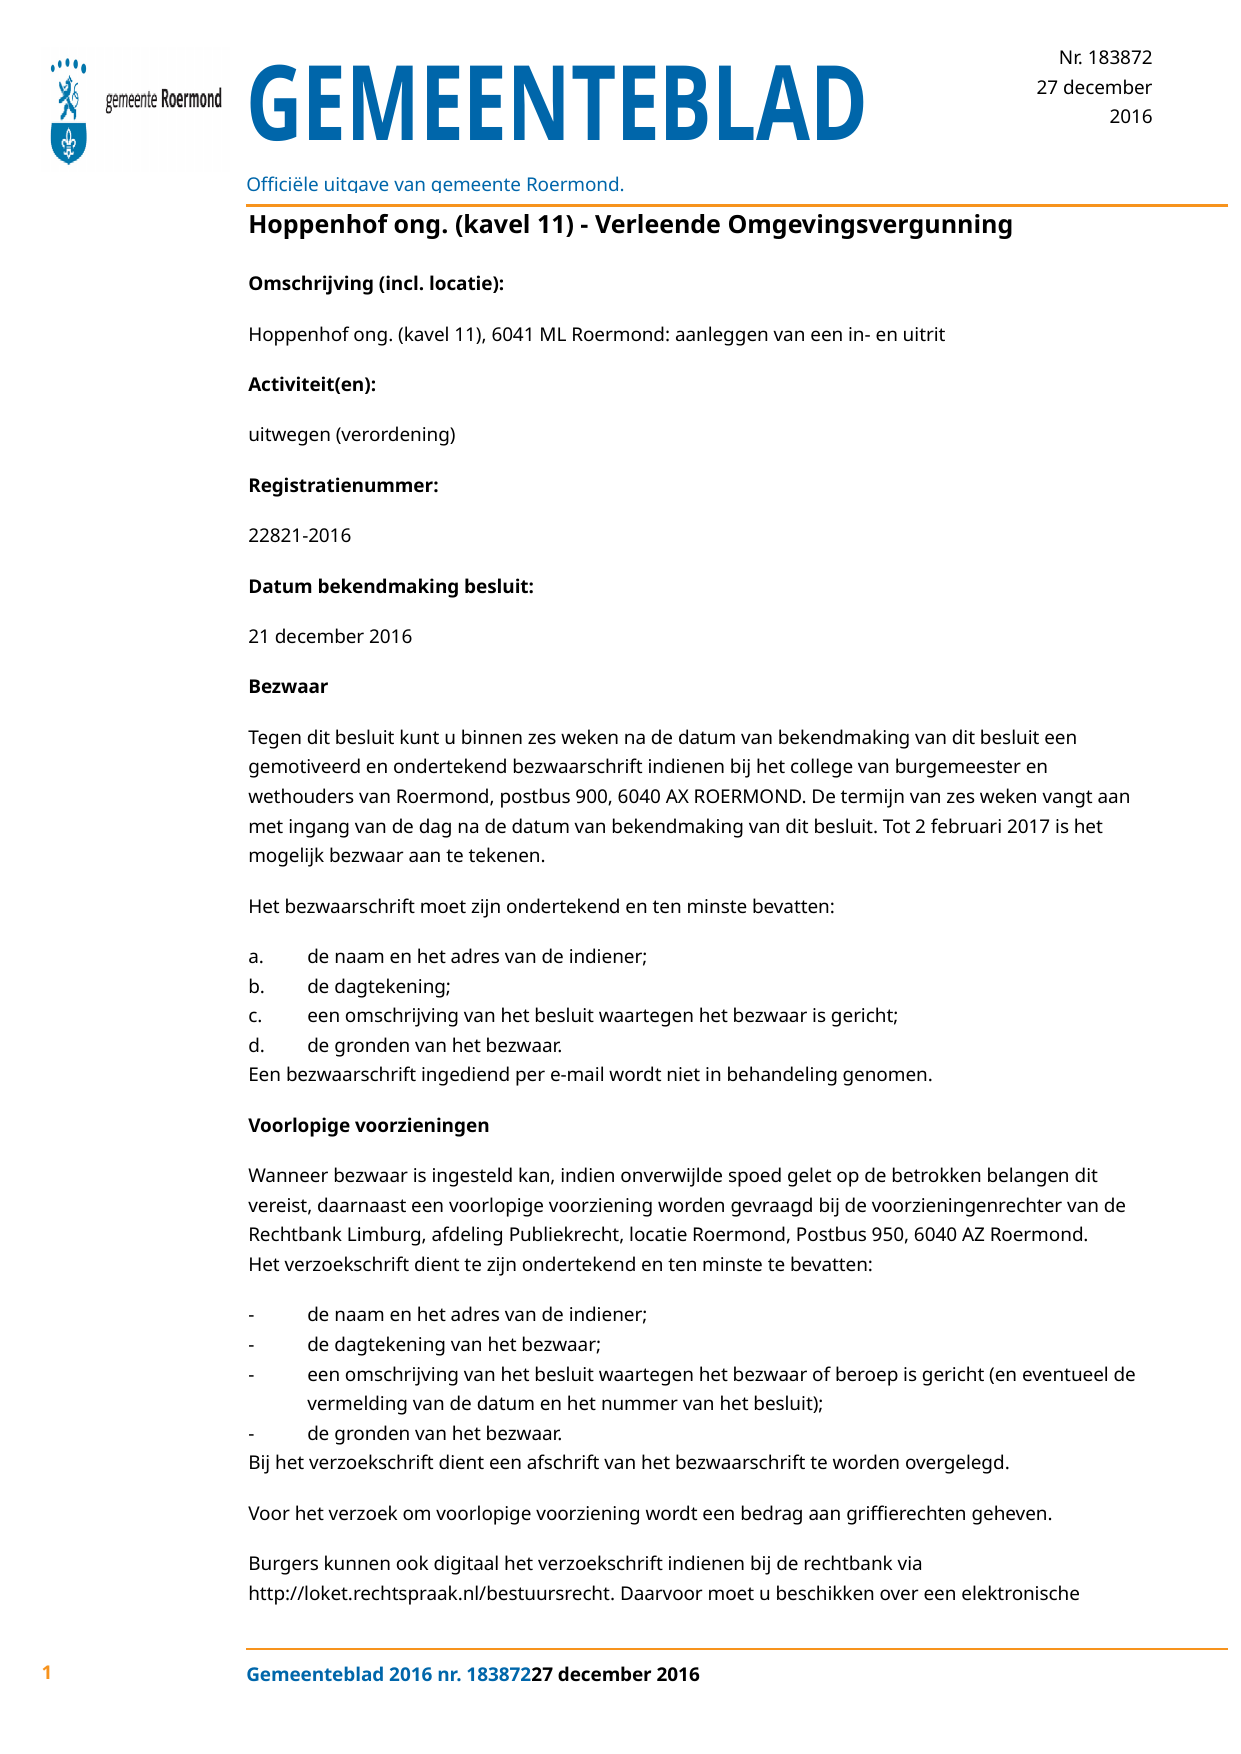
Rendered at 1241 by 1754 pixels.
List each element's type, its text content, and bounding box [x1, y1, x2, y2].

text Hoppenhof ong. (kavel 11) - Verleende Omgevingsvergunning [248, 207, 1152, 241]
text Een bezwaarschrift ingediend per e-mail wordt niet in behandeling genomen. [248, 1062, 1152, 1087]
list de gronden van het bezwaar. [248, 1032, 1152, 1058]
text Wanneer bezwaar is ingesteld kan, indien onverwijlde spoed gelet op de betrokken belangen dit vereist, daarnaast een voorlopige voorziening worden gevraagd bij de voorzieningenrechter van de Rechtbank Limburg, afdeling Publiekrecht, locatie Roermond, Postbus 950, 6040 AZ Roermond. Het verzoekschrift dient te zijn ondertekend en ten minste te bevatten: [248, 1162, 1152, 1277]
picture [41, 47, 231, 172]
text Datum bekendmaking besluit: [248, 573, 1152, 598]
text Omschrijving (incl. locatie): [248, 270, 1152, 296]
text uitwegen (verordening) [248, 422, 1152, 447]
list de gronden van het bezwaar. [248, 1420, 1152, 1446]
text Voorlopige voorzieningen [248, 1112, 1152, 1138]
text Het bezwaarschrift moet zijn ondertekend en ten minste bevatten: [248, 893, 1152, 918]
list een omschrijving van het besluit waartegen het bezwaar of beroep is gericht (en eventueel de vermelding van de datum en het nummer van het besluit); [248, 1361, 1152, 1416]
list de dagtekening; [248, 973, 1152, 998]
text Voor het verzoek om voorlopige voorziening wordt een bedrag aan griffierechten geheven. [248, 1500, 1152, 1526]
text 22821-2016 [248, 522, 1152, 548]
list de naam en het adres van de indiener; [248, 1302, 1152, 1327]
text Hoppenhof ong. (kavel 11), 6041 ML Roermond: aanleggen van een in- en uitrit [248, 321, 1152, 346]
text 21 december 2016 [248, 623, 1152, 649]
text Bij het verzoekschrift dient een afschrift van het bezwaarschrift te worden overgelegd. [248, 1449, 1152, 1475]
text Bezwaar [248, 674, 1152, 699]
list de dagtekening van het bezwaar; [248, 1331, 1152, 1357]
text Burgers kunnen ook digitaal het verzoekschrift indienen bij de rechtbank via http://loket.rechtspraak.nl/bestuursrecht. Daarvoor moet u beschikken over een elektronische [248, 1550, 1152, 1606]
text Tegen dit besluit kunt u binnen zes weken na de datum van bekendmaking van dit besluit een gemotiveerd en ondertekend bezwaarschrift indienen bij het college van burgemeester en wethouders van Roermond, postbus 900, 6040 AX ROERMOND. De termijn van zes weken vangt aan met ingang van de dag na de datum van bekendmaking van dit besluit. Tot 2 februari 2017 is het mogelijk bezwaar aan te tekenen. [248, 724, 1152, 868]
text Activiteit(en): [248, 371, 1152, 397]
list de naam en het adres van de indiener; [248, 943, 1152, 969]
list een omschrijving van het besluit waartegen het bezwaar is gericht; [248, 1002, 1152, 1028]
text Registratienummer: [248, 472, 1152, 498]
